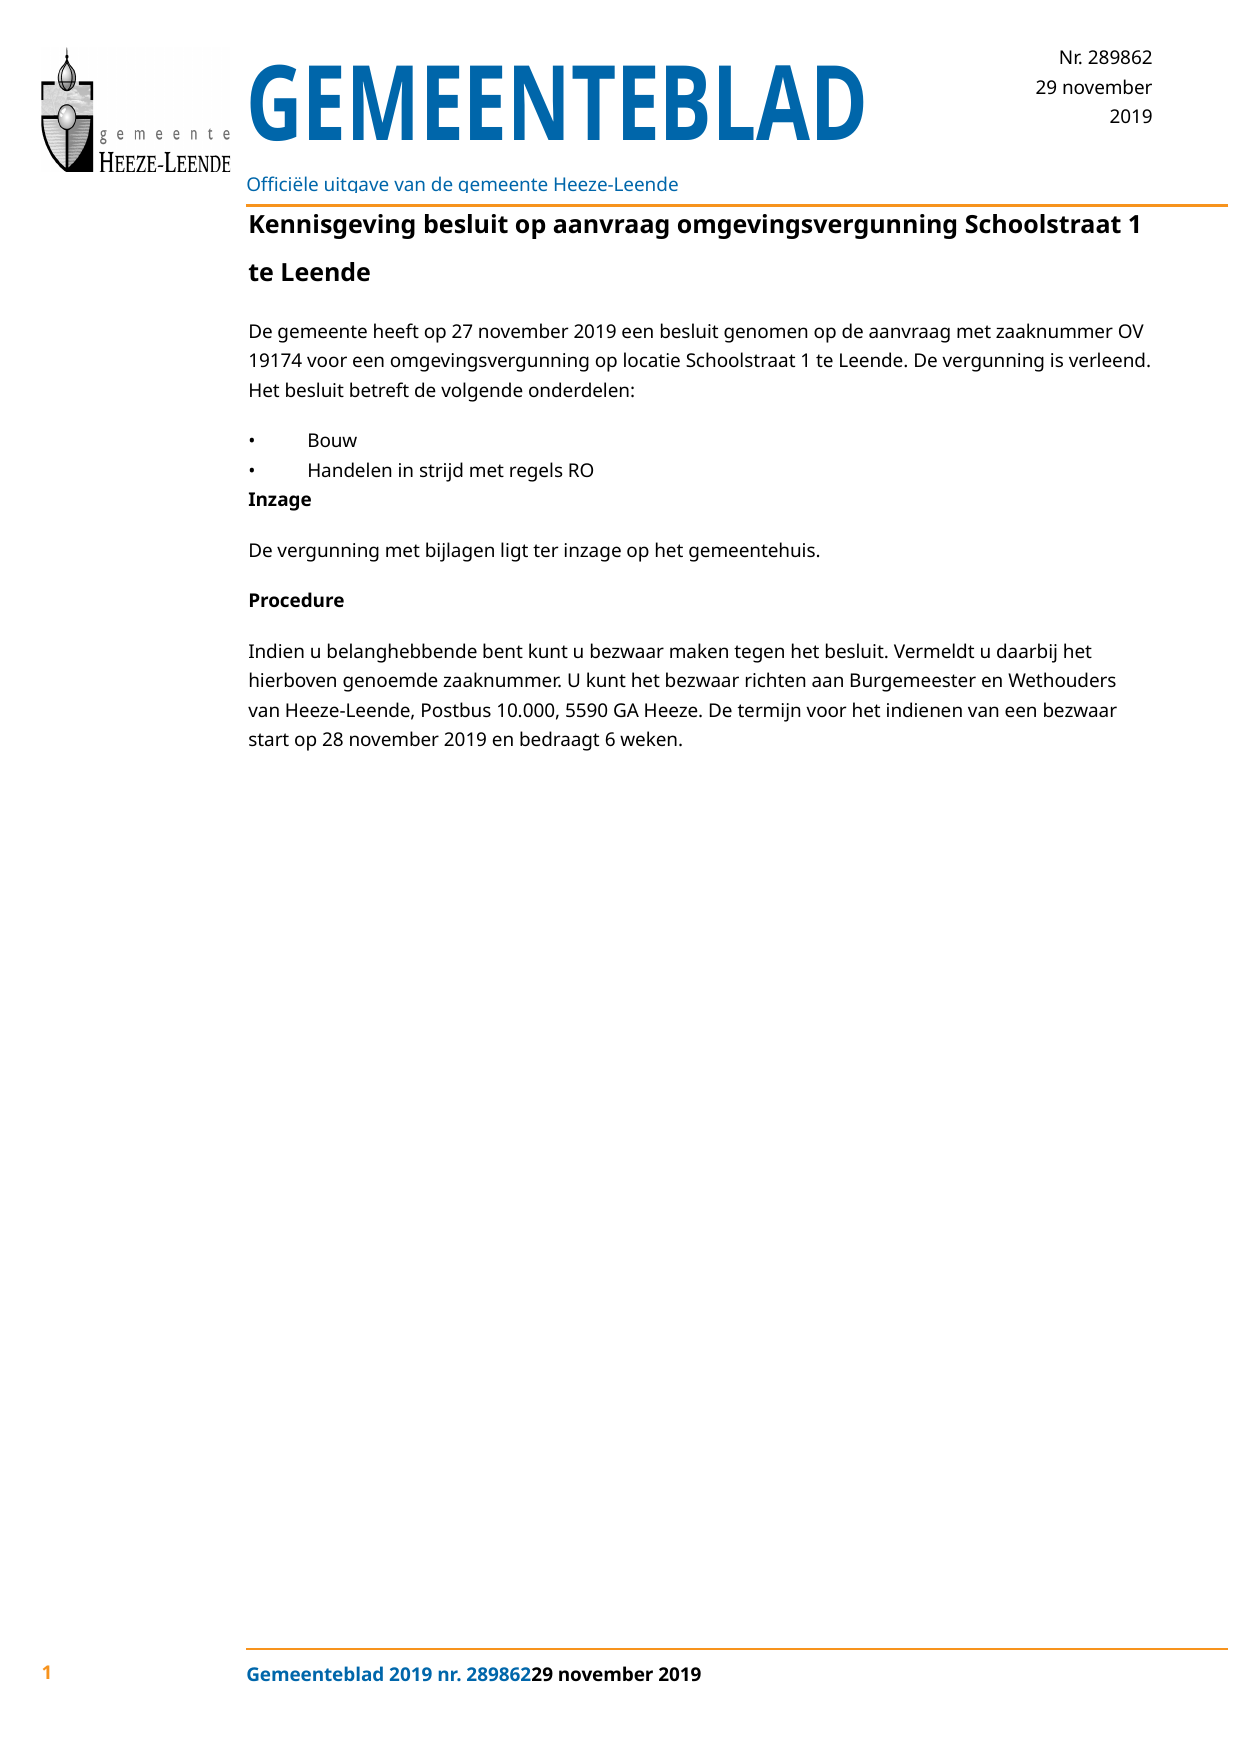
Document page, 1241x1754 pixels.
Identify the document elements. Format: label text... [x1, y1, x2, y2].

text Procedure [248, 587, 1152, 613]
text Indien u belanghebbende bent kunt u bezwaar maken tegen het besluit. Vermeldt u daarbij het hierboven genoemde zaaknummer. U kunt het bezwaar richten aan Burgemeester en Wethouders van Heeze-Leende, Postbus 10.000, 5590 GA Heeze. De termijn voor het indienen van een bezwaar start op 28 november 2019 en bedraagt 6 weken. [248, 638, 1152, 752]
text De gemeente heeft op 27 november 2019 een besluit genomen op de aanvraag met zaaknummer OV 19174 voor een omgevingsvergunning op locatie Schoolstraat 1 te Leende. De vergunning is verleend. Het besluit betreft de volgende onderdelen: [248, 318, 1152, 403]
text Kennisgeving besluit op aanvraag omgevingsvergunning Schoolstraat 1 te Leende [248, 207, 1152, 288]
text Inzage [248, 487, 1152, 512]
text De vergunning met bijlagen ligt ter inzage op het gemeentehuis. [248, 537, 1152, 563]
picture [41, 47, 231, 172]
list Bouw [248, 427, 1152, 453]
list Handelen in strijd met regels RO [248, 457, 1152, 483]
